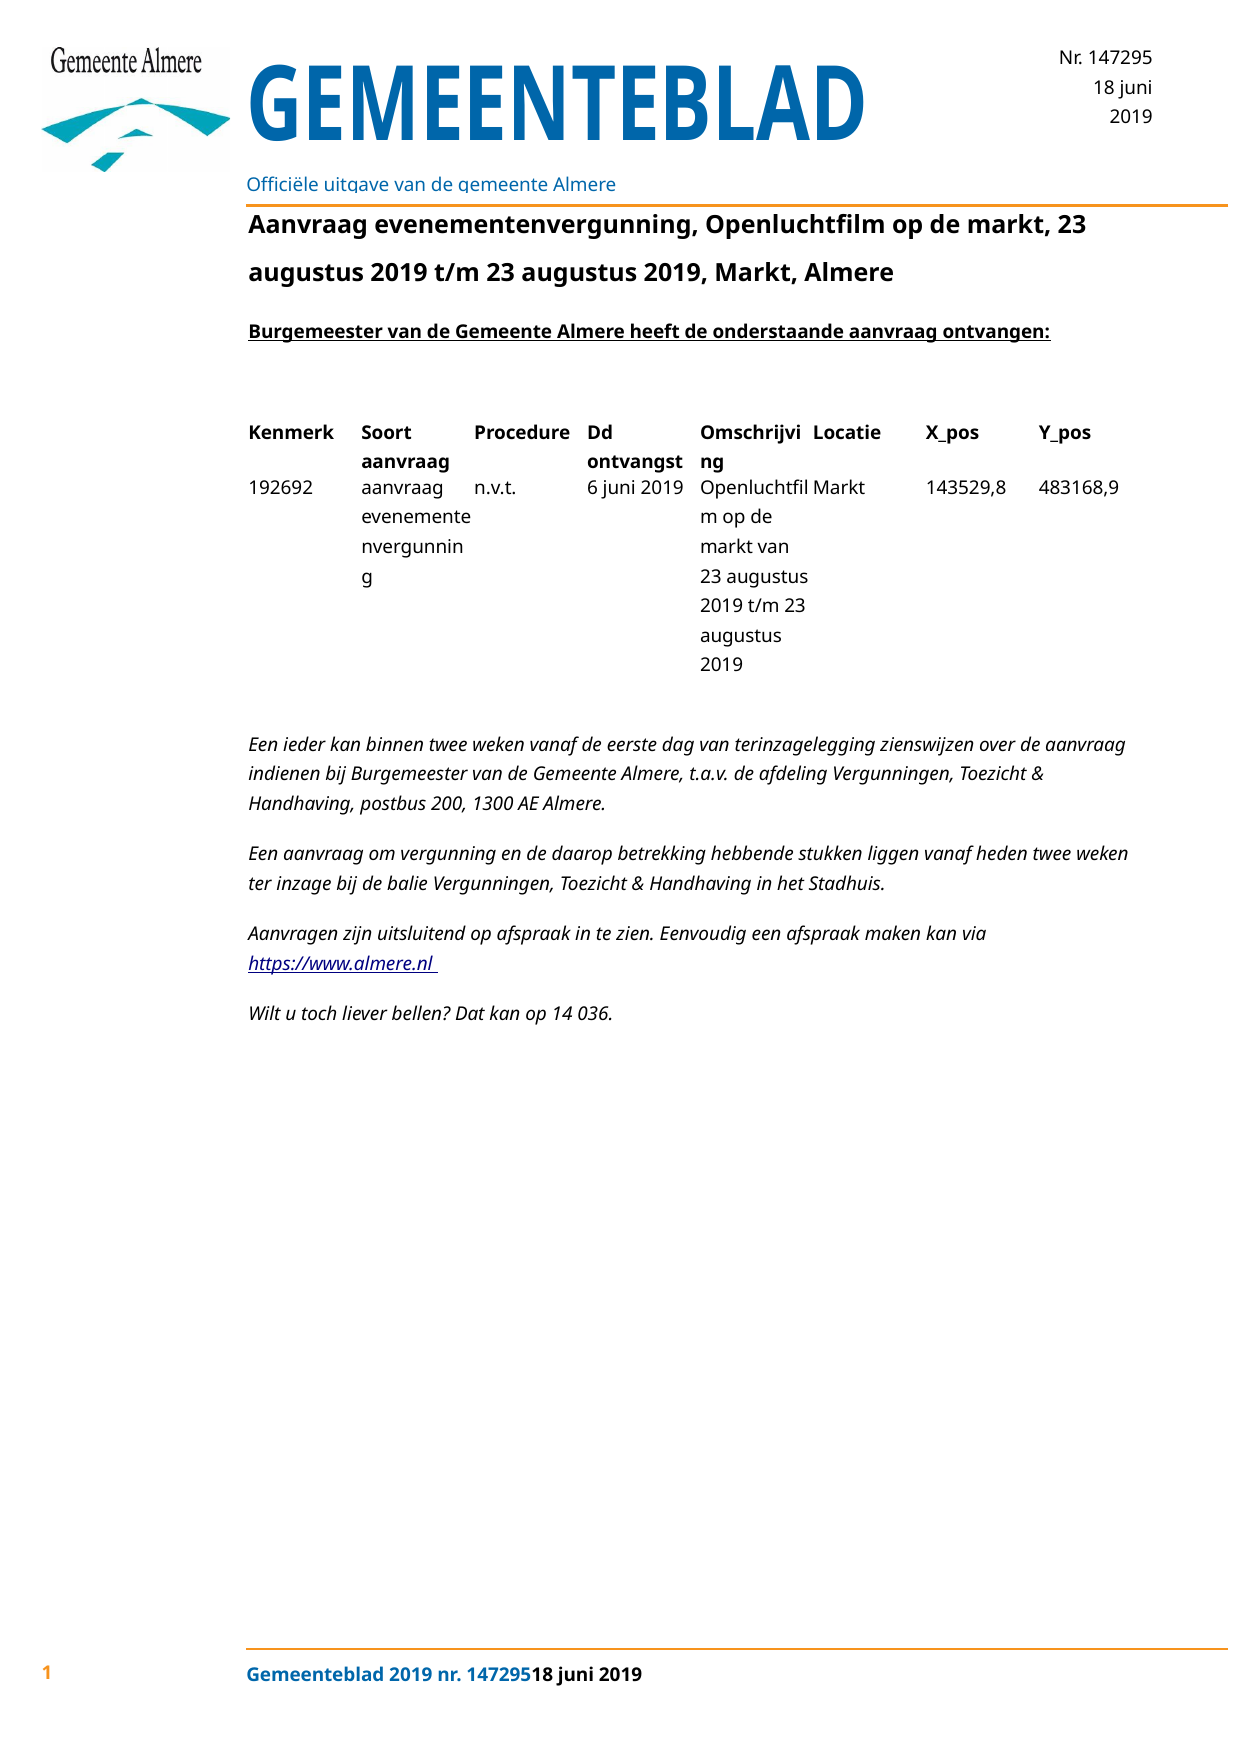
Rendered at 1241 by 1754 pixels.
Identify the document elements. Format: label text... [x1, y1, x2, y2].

table_cell 6 juni 2019 [587, 474, 700, 677]
table_header Y_pos [1039, 419, 1152, 474]
table_header Locatie [813, 419, 926, 474]
text Een ieder kan binnen twee weken vanaf de eerste dag van terinzagelegging zienswijzen over de aanvraag indienen bij Burgemeester van de Gemeente Almere, t.a.v. de afdeling Vergunningen, Toezicht & Handhaving, postbus 200, 1300 AE Almere. [248, 731, 1152, 816]
text Aanvraag evenementenvergunning, Openluchtfilm op de markt, 23 augustus 2019 t/m 23 augustus 2019, Markt, Almere [248, 207, 1152, 288]
table_cell aanvraag evenementenvergunning [361, 474, 474, 677]
table_cell 143529,8 [926, 474, 1038, 677]
text Aanvragen zijn uitsluitend op afspraak in te zien. Eenvoudig een afspraak maken kan via https://www.almere.nl [248, 921, 1152, 976]
table_header Omschrijving [700, 419, 813, 474]
table_header Kenmerk [248, 419, 361, 474]
table_cell n.v.t. [474, 474, 587, 677]
table_cell Markt [813, 474, 926, 677]
table_header X_pos [926, 419, 1038, 474]
table_header Dd ontvangst [587, 419, 700, 474]
table_header Procedure [474, 419, 587, 474]
text Burgemeester van de Gemeente Almere heeft de onderstaande aanvraag ontvangen: [248, 318, 1152, 344]
table_cell Openluchtfilm op de markt van 23 augustus 2019 t/m 23 augustus 2019 [700, 474, 813, 677]
text Wilt u toch liever bellen? Dat kan op 14 036. [248, 1001, 1152, 1026]
table_cell 483168,9 [1039, 474, 1152, 677]
table_header Soort aanvraag [361, 419, 474, 474]
text Een aanvraag om vergunning en de daarop betrekking hebbende stukken liggen vanaf heden twee weken ter inzage bij de balie Vergunningen, Toezicht & Handhaving in het Stadhuis. [248, 841, 1152, 896]
picture [41, 47, 231, 172]
table_cell 192692 [248, 474, 361, 677]
